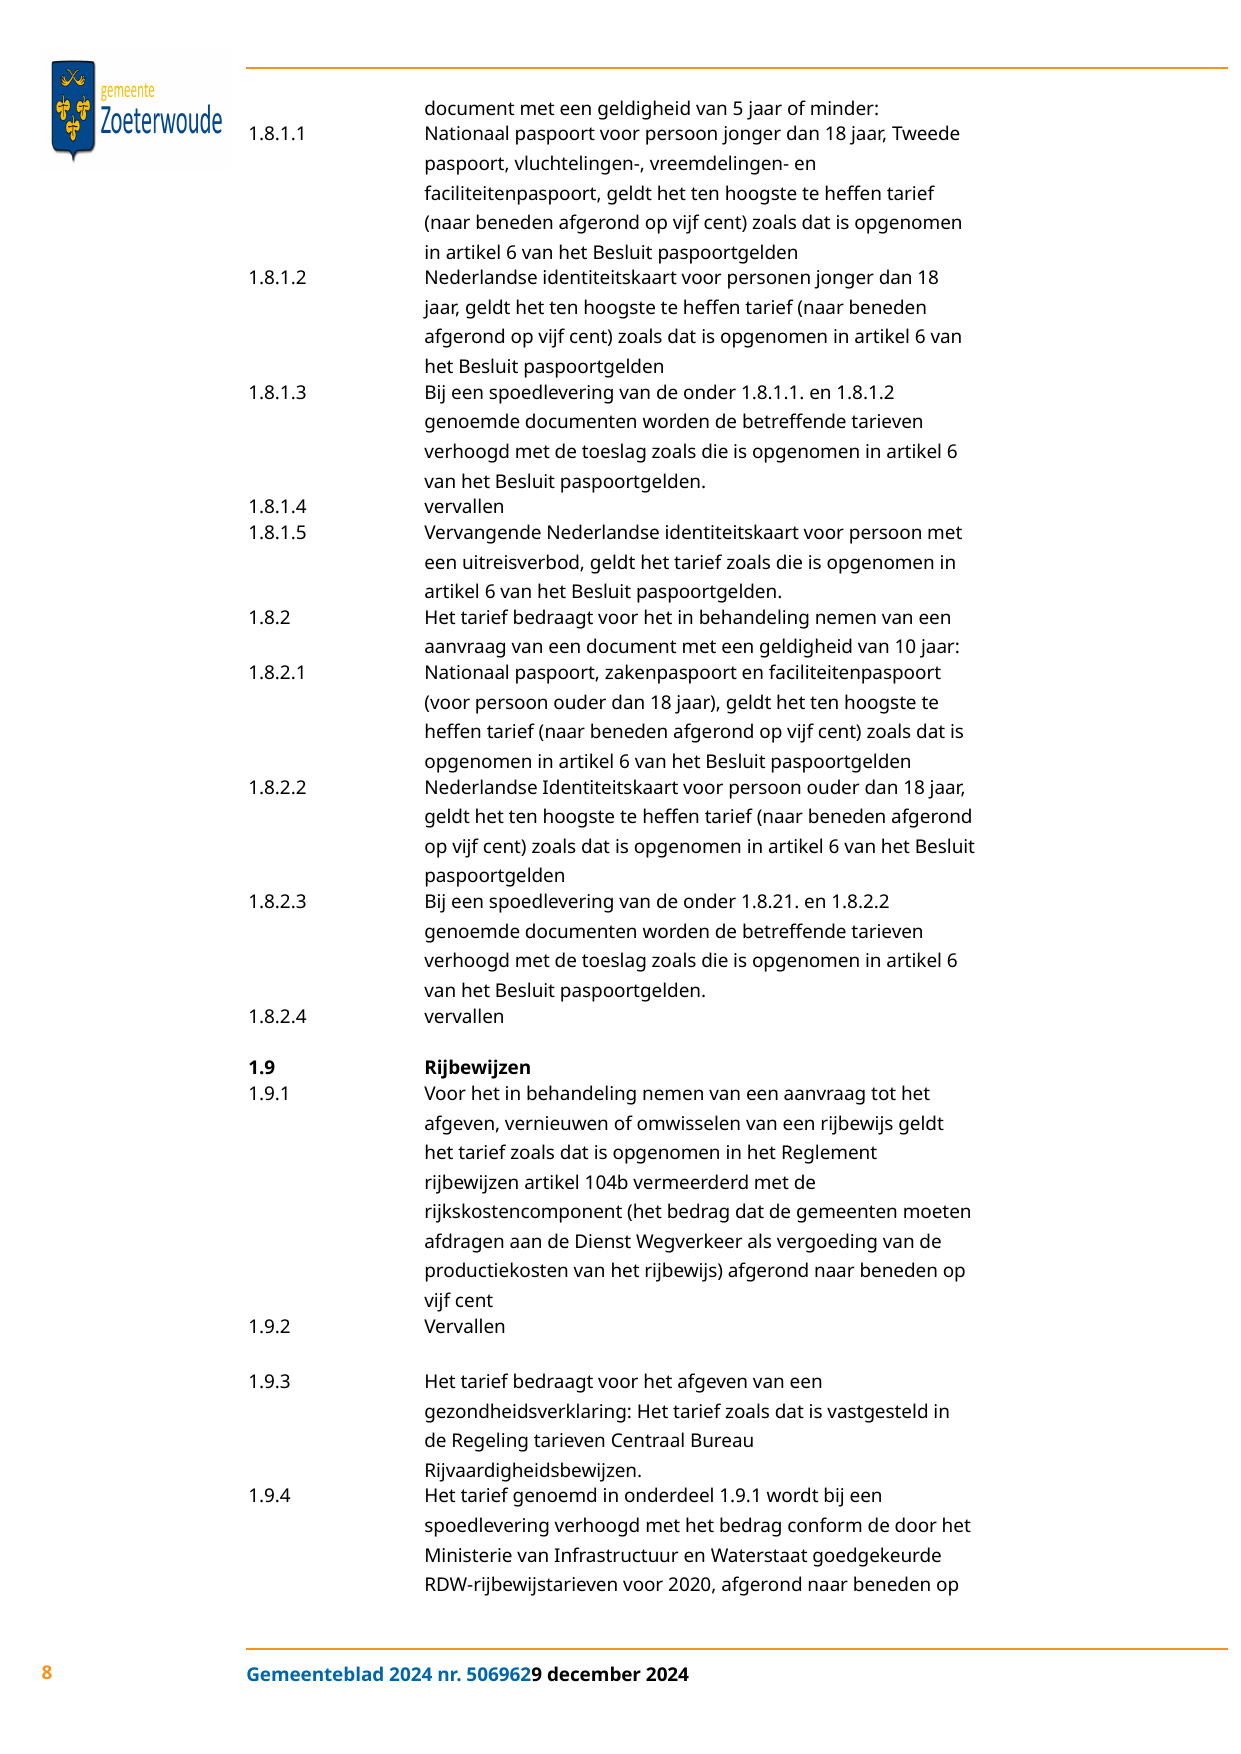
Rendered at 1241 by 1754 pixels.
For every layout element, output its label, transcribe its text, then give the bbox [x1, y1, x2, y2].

table_cell [975, 1003, 1152, 1029]
table_cell Vervallen [424, 1313, 975, 1368]
table_cell Het tarief genoemd in onderdeel 1.9.1 wordt bij een spoedlevering verhoogd met het bedrag conform de door het Ministerie van Infrastructuur en Waterstaat goedgekeurde RDW-rijbewijstarieven voor 2020, afgerond naar beneden op [424, 1483, 975, 1597]
table_cell [975, 379, 1152, 493]
table_cell [975, 95, 1152, 121]
table_cell [975, 519, 1152, 604]
table_cell 1.9.2 [248, 1313, 424, 1368]
table_cell Het tarief bedraagt voor het afgeven van een gezondheidsverklaring: Het tarief zoals dat is vastgesteld in de Regeling tarieven Centraal Bureau Rijvaardigheidsbewijzen. [424, 1368, 975, 1483]
table_cell [975, 1368, 1152, 1483]
table_cell [975, 494, 1152, 519]
table_cell [975, 1313, 1152, 1368]
table_cell [975, 1483, 1152, 1597]
table_cell 1.8.2 [248, 604, 424, 659]
table_cell 1.8.2.1 [248, 660, 424, 774]
table_cell Nationaal paspoort voor persoon jonger dan 18 jaar, Tweede paspoort, vluchtelingen-, vreemdelingen- en faciliteitenpaspoort, geldt het ten hoogste te heffen tarief (naar beneden afgerond op vijf cent) zoals dat is opgenomen in artikel 6 van het Besluit paspoortgelden [424, 121, 975, 264]
table_cell [248, 95, 424, 121]
table_cell Voor het in behandeling nemen van een aanvraag tot het afgeven, vernieuwen of omwisselen van een rijbewijs geldt het tarief zoals dat is opgenomen in het Reglement rijbewijzen artikel 104b vermeerderd met de rijkskostencomponent (het bedrag dat de gemeenten moeten afdragen aan de Dienst Wegverkeer als vergoeding van de productiekosten van het rijbewijs) afgerond naar beneden op vijf cent [424, 1080, 975, 1313]
table_cell 1.9.3 [248, 1368, 424, 1483]
table_cell 1.8.1.5 [248, 519, 424, 604]
table_cell 1.8.1.4 [248, 494, 424, 519]
table_cell 1.8.2.2 [248, 774, 424, 888]
table_cell 1.9.1 [248, 1080, 424, 1313]
table_cell Vervangende Nederlandse identiteitskaart voor persoon met een uitreisverbod, geldt het tarief zoals die is opgenomen in artikel 6 van het Besluit paspoortgelden. [424, 519, 975, 604]
table_cell [975, 121, 1152, 264]
picture [41, 47, 231, 172]
table_cell [975, 1080, 1152, 1313]
table_cell Nederlandse identiteitskaart voor personen jonger dan 18 jaar, geldt het ten hoogste te heffen tarief (naar beneden afgerond op vijf cent) zoals dat is opgenomen in artikel 6 van het Besluit paspoortgelden [424, 265, 975, 379]
table_cell 1.8.2.3 [248, 889, 424, 1003]
table_cell 1.8.1.1 [248, 121, 424, 264]
table_cell [424, 1029, 975, 1054]
table_cell Bij een spoedlevering van de onder 1.8.21. en 1.8.2.2 genoemde documenten worden de betreffende tarieven verhoogd met de toeslag zoals die is opgenomen in artikel 6 van het Besluit paspoortgelden. [424, 889, 975, 1003]
table_cell vervallen [424, 494, 975, 519]
table_cell [975, 604, 1152, 659]
table_cell [975, 1054, 1152, 1080]
table_cell Rijbewijzen [424, 1054, 975, 1080]
table_cell document met een geldigheid van 5 jaar of minder: [424, 95, 975, 121]
table_cell [975, 265, 1152, 379]
table_cell 1.8.2.4 [248, 1003, 424, 1029]
table_cell [248, 1029, 424, 1054]
table_cell [975, 1029, 1152, 1054]
table_cell 1.9.4 [248, 1483, 424, 1597]
table_cell [975, 774, 1152, 888]
table_cell Nationaal paspoort, zakenpaspoort en faciliteitenpaspoort (voor persoon ouder dan 18 jaar), geldt het ten hoogste te heffen tarief (naar beneden afgerond op vijf cent) zoals dat is opgenomen in artikel 6 van het Besluit paspoortgelden [424, 660, 975, 774]
table_cell 1.9 [248, 1054, 424, 1080]
table_cell Het tarief bedraagt voor het in behandeling nemen van een aanvraag van een document met een geldigheid van 10 jaar: [424, 604, 975, 659]
table_cell [975, 889, 1152, 1003]
table_cell [975, 660, 1152, 774]
table_cell 1.8.1.3 [248, 379, 424, 493]
table_cell 1.8.1.2 [248, 265, 424, 379]
table_cell Bij een spoedlevering van de onder 1.8.1.1. en 1.8.1.2 genoemde documenten worden de betreffende tarieven verhoogd met de toeslag zoals die is opgenomen in artikel 6 van het Besluit paspoortgelden. [424, 379, 975, 493]
table_cell Nederlandse Identiteitskaart voor persoon ouder dan 18 jaar, geldt het ten hoogste te heffen tarief (naar beneden afgerond op vijf cent) zoals dat is opgenomen in artikel 6 van het Besluit paspoortgelden [424, 774, 975, 888]
table_cell vervallen [424, 1003, 975, 1029]
